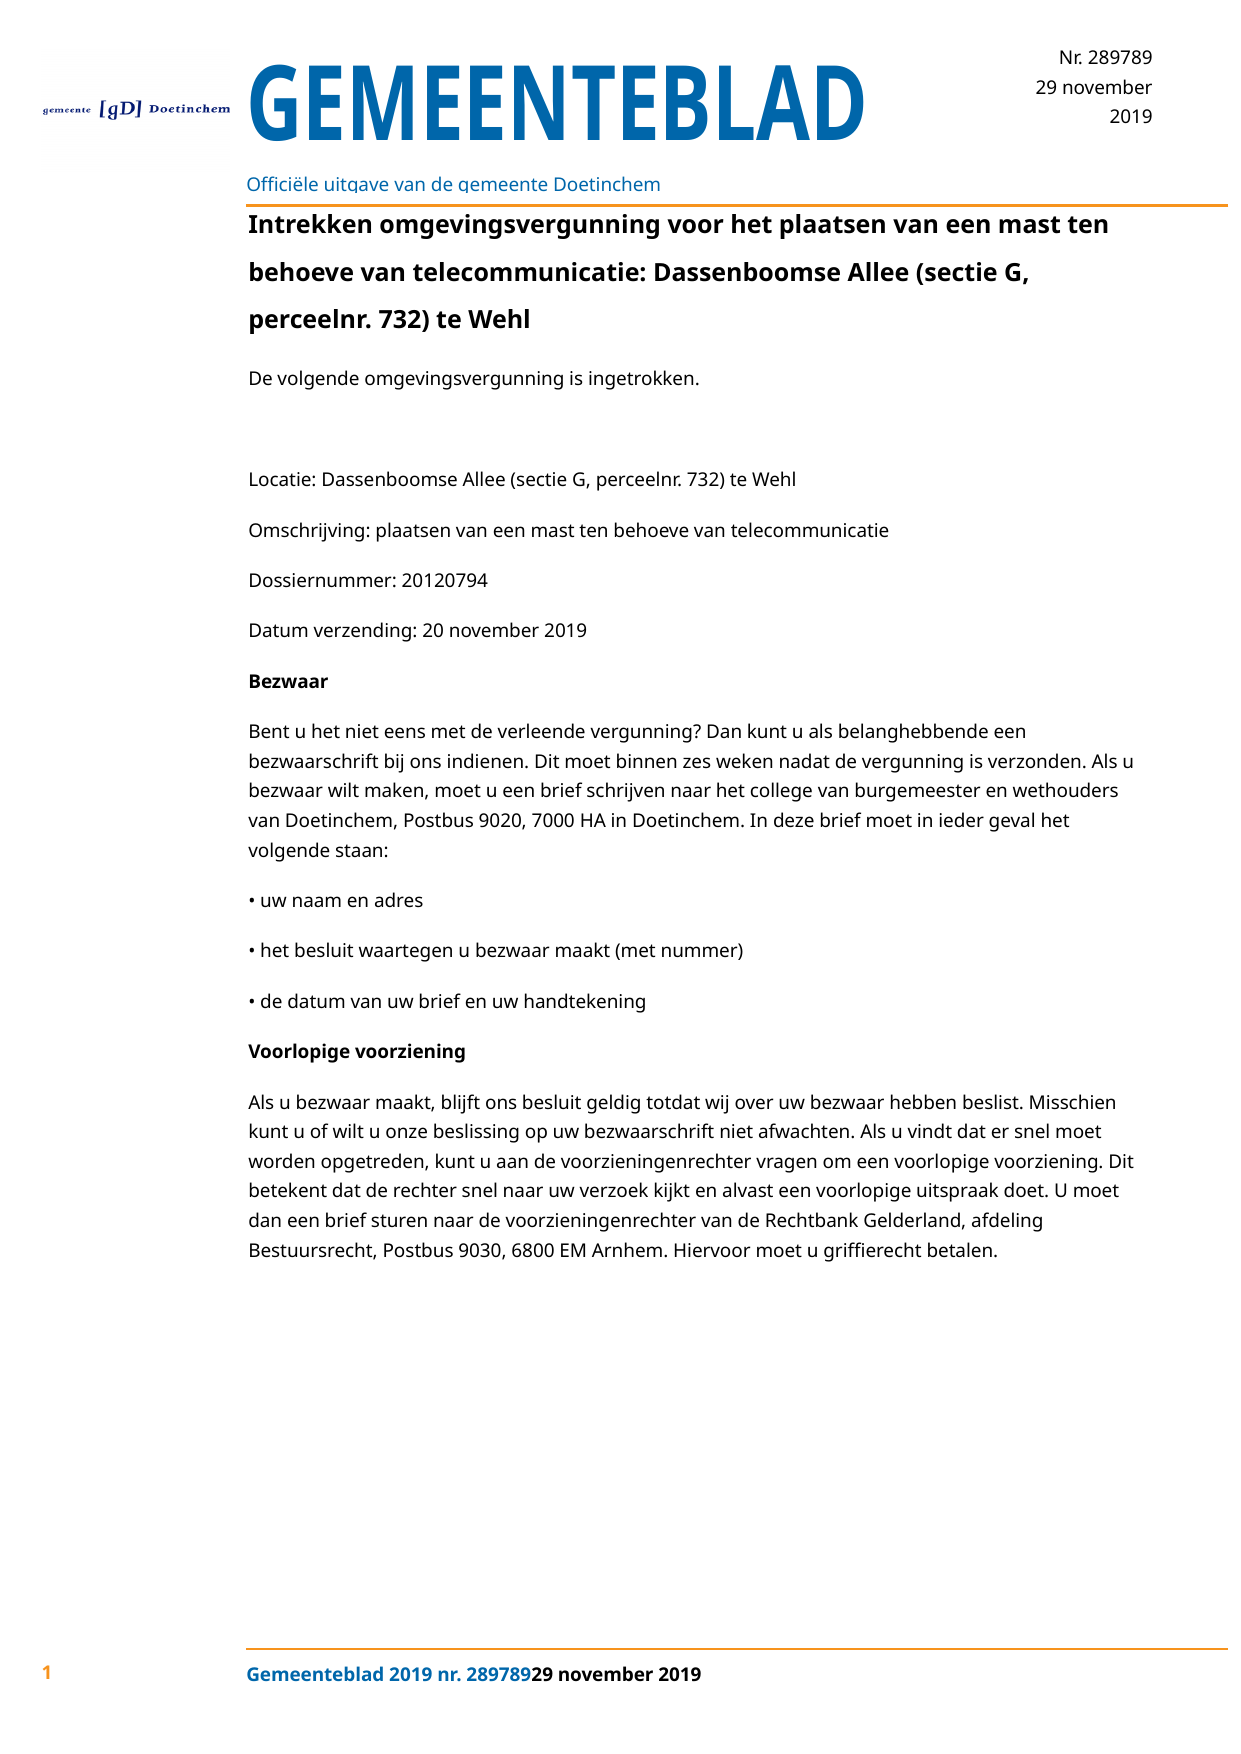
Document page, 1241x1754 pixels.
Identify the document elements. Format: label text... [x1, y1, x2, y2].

text Omschrijving: plaatsen van een mast ten behoeve van telecommunicatie [248, 517, 1152, 542]
text Bent u het niet eens met de verleende vergunning? Dan kunt u als belanghebbende een bezwaarschrift bij ons indienen. Dit moet binnen zes weken nadat de vergunning is verzonden. Als u bezwaar wilt maken, moet u een brief schrijven naar het college van burgemeester en wethouders van Doetinchem, Postbus 9020, 7000 HA in Doetinchem. In deze brief moet in ieder geval het volgende staan: [248, 718, 1152, 862]
text • het besluit waartegen u bezwaar maakt (met nummer) [248, 938, 1152, 963]
picture [41, 47, 231, 172]
text Bezwaar [248, 668, 1152, 694]
text Locatie: Dassenboomse Allee (sectie G, perceelnr. 732) te Wehl [248, 466, 1152, 492]
text • de datum van uw brief en uw handtekening [248, 988, 1152, 1014]
text • uw naam en adres [248, 887, 1152, 913]
text Dossiernummer: 20120794 [248, 567, 1152, 593]
text Intrekken omgevingsvergunning voor het plaatsen van een mast ten behoeve van telecommunicatie: Dassenboomse Allee (sectie G, perceelnr. 732) te Wehl [248, 207, 1152, 336]
text Voorlopige voorziening [248, 1038, 1152, 1064]
text Als u bezwaar maakt, blijft ons besluit geldig totdat wij over uw bezwaar hebben beslist. Misschien kunt u of wilt u onze beslissing op uw bezwaarschrift niet afwachten. Als u vindt dat er snel moet worden opgetreden, kunt u aan de voorzieningenrechter vragen om een voorlopige voorziening. Dit betekent dat de rechter snel naar uw verzoek kijkt en alvast een voorlopige uitspraak doet. U moet dan een brief sturen naar de voorzieningenrechter van de Rechtbank Gelderland, afdeling Bestuursrecht, Postbus 9030, 6800 EM Arnhem. Hiervoor moet u griffierecht betalen. [248, 1089, 1152, 1262]
text De volgende omgevingsvergunning is ingetrokken. [248, 366, 1152, 391]
text Datum verzending: 20 november 2019 [248, 618, 1152, 643]
